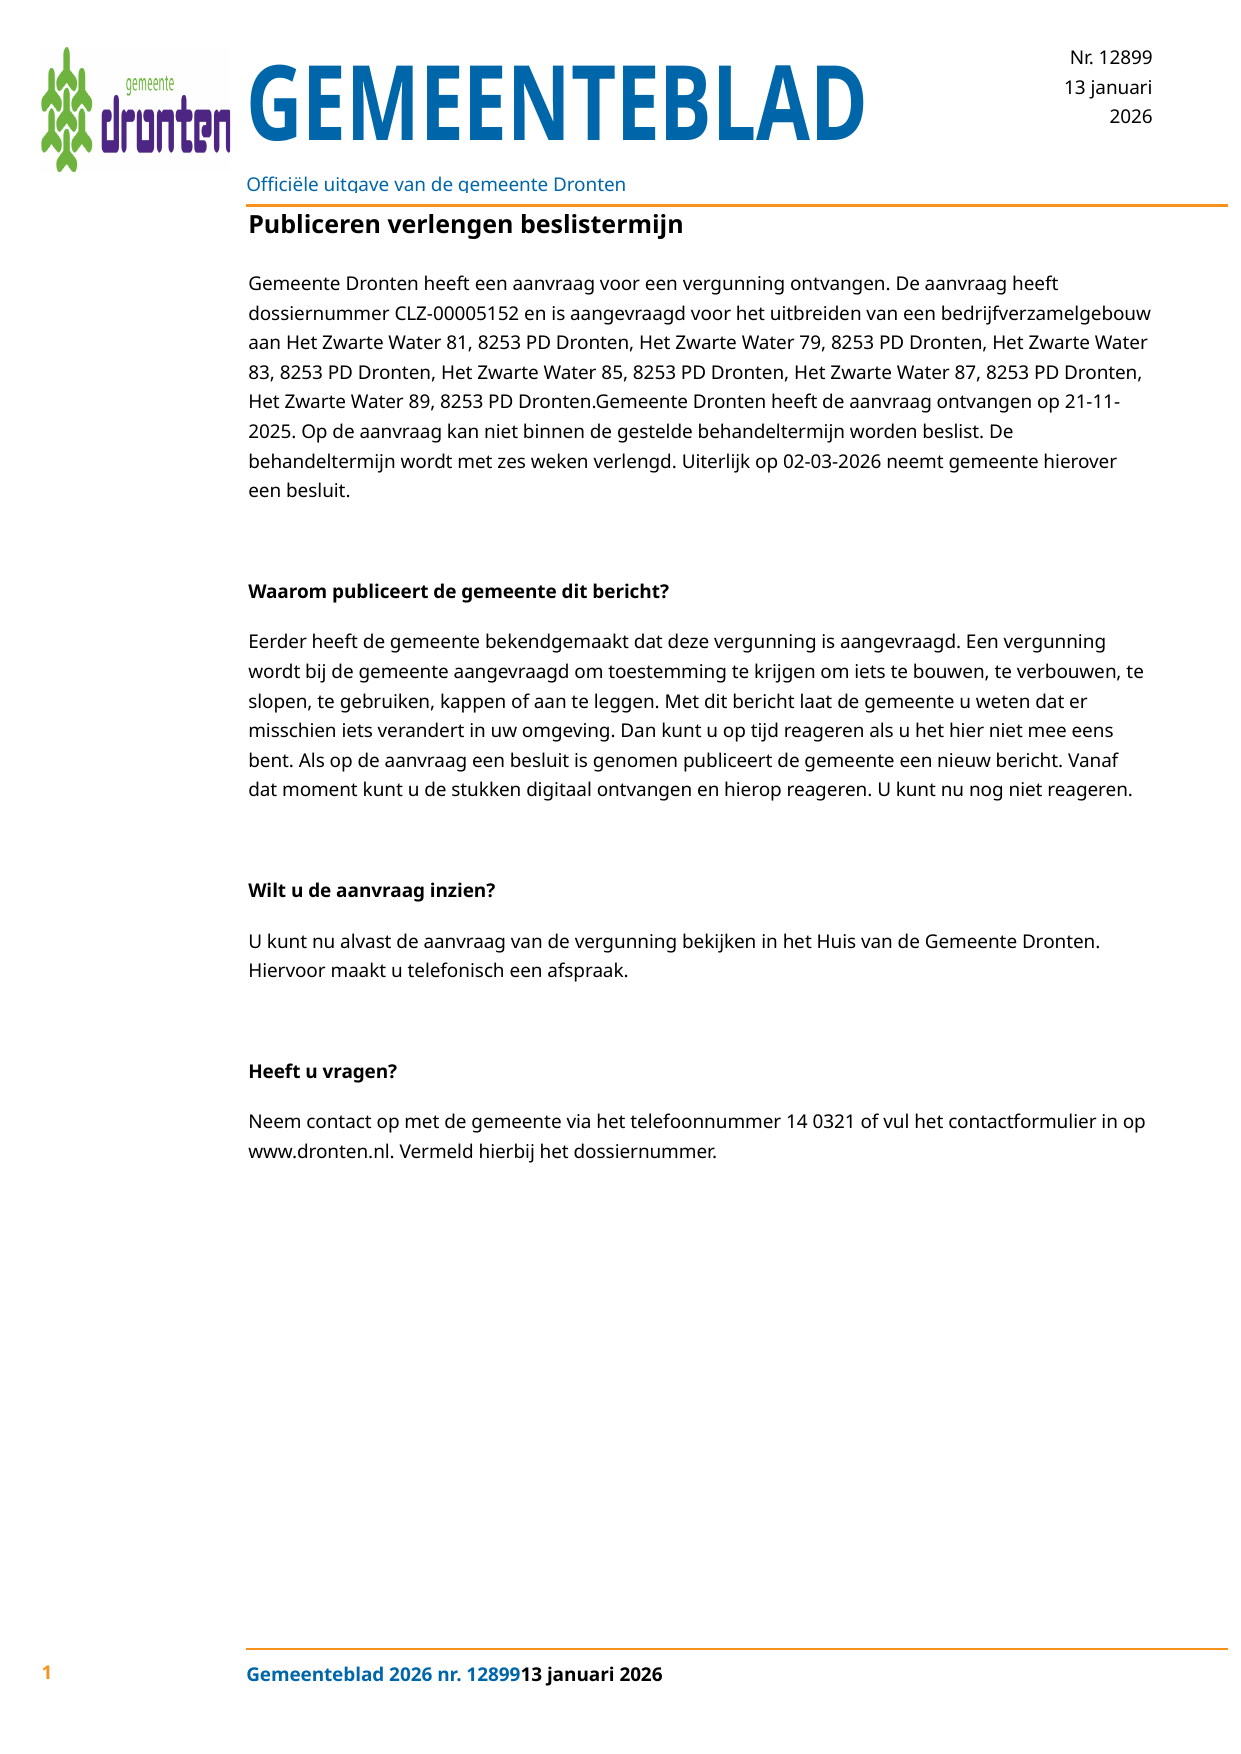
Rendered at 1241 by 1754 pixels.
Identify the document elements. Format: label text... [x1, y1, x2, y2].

text Waarom publiceert de gemeente dit bericht? [248, 578, 1152, 604]
text U kunt nu alvast de aanvraag van de vergunning bekijken in het Huis van de Gemeente Dronten. Hiervoor maakt u telefonisch een afspraak. [248, 928, 1152, 983]
text Eerder heeft de gemeente bekendgemaakt dat deze vergunning is aangevraagd. Een vergunning wordt bij de gemeente aangevraagd om toestemming te krijgen om iets te bouwen, te verbouwen, te slopen, te gebruiken, kappen of aan te leggen. Met dit bericht laat de gemeente u weten dat er misschien iets verandert in uw omgeving. Dan kunt u op tijd reageren als u het hier niet mee eens bent. Als op de aanvraag een besluit is genomen publiceert de gemeente een nieuw bericht. Vanaf dat moment kunt u de stukken digitaal ontvangen en hierop reageren. U kunt nu nog niet reageren. [248, 629, 1152, 802]
text Publiceren verlengen beslistermijn [248, 207, 1152, 241]
text Gemeente Dronten heeft een aanvraag voor een vergunning ontvangen. De aanvraag heeft dossiernummer CLZ-00005152 en is aangevraagd voor het uitbreiden van een bedrijfverzamelgebouw aan Het Zwarte Water 81, 8253 PD Dronten, Het Zwarte Water 79, 8253 PD Dronten, Het Zwarte Water 83, 8253 PD Dronten, Het Zwarte Water 85, 8253 PD Dronten, Het Zwarte Water 87, 8253 PD Dronten, Het Zwarte Water 89, 8253 PD Dronten.Gemeente Dronten heeft de aanvraag ontvangen op 21-11-2025. Op de aanvraag kan niet binnen de gestelde behandeltermijn worden beslist. De behandeltermijn wordt met zes weken verlengd. Uiterlijk op 02-03-2026 neemt gemeente hierover een besluit. [248, 270, 1152, 503]
text Wilt u de aanvraag inzien? [248, 877, 1152, 903]
picture [41, 47, 231, 172]
text Neem contact op met de gemeente via het telefoonnummer 14 0321 of vul het contactformulier in op www.dronten.nl. Vermeld hierbij het dossiernummer. [248, 1109, 1152, 1164]
text Heeft u vragen? [248, 1058, 1152, 1084]
